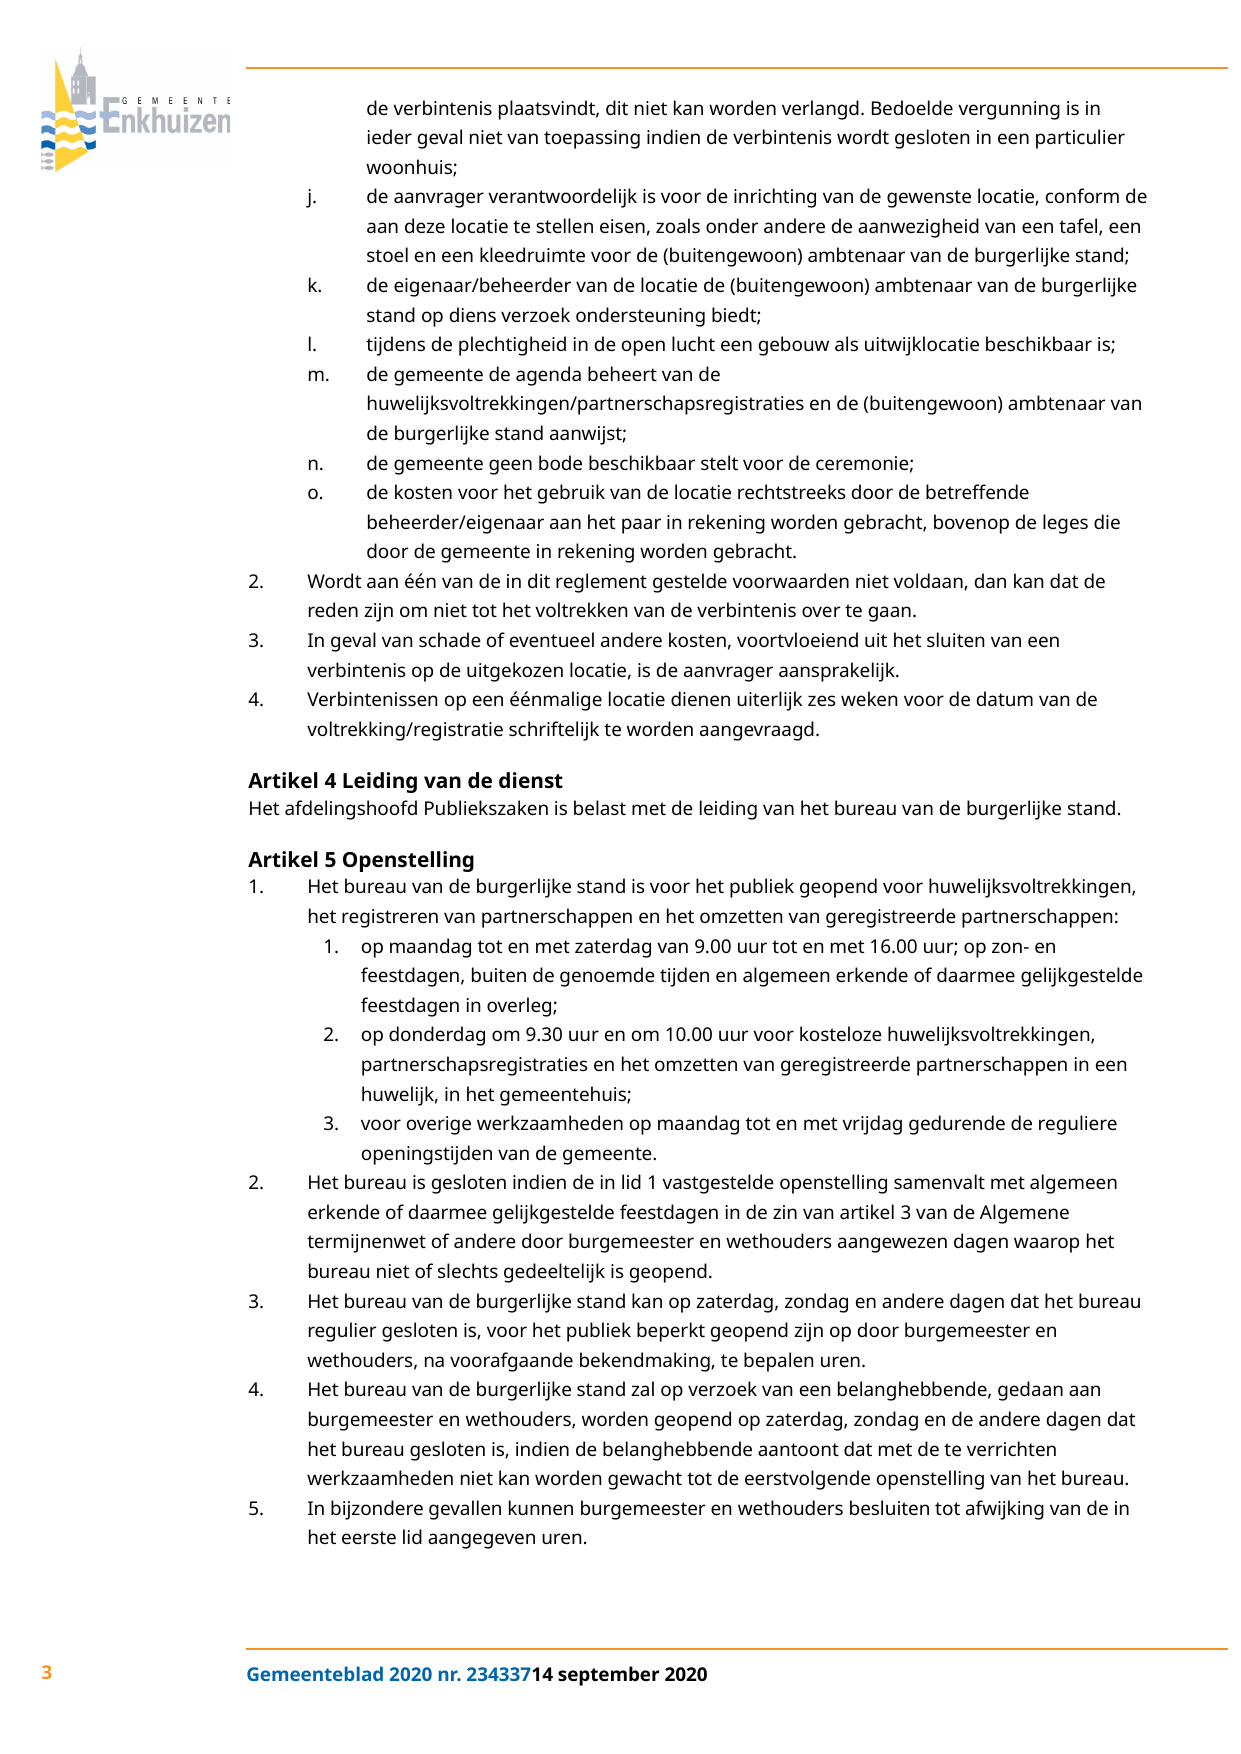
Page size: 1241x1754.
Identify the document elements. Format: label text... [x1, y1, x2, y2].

list Het bureau is gesloten indien de in lid 1 vastgestelde openstelling samenvalt met algemeen erkende of daarmee gelijkgestelde feestdagen in de zin van artikel 3 van de Algemene termijnenwet of andere door burgemeester en wethouders aangewezen dagen waarop het bureau niet of slechts gedeeltelijk is geopend. [248, 1169, 1152, 1284]
picture [41, 47, 231, 172]
text Artikel 5 Openstelling [248, 845, 1152, 874]
list voor overige werkzaamheden op maandag tot en met vrijdag gedurende de reguliere openingstijden van de gemeente. [323, 1110, 1152, 1166]
list de gemeente de agenda beheert van de huwelijksvoltrekkingen/partnerschapsregistraties en de (buitengewoon) ambtenaar van de burgerlijke stand aanwijst; [307, 361, 1152, 446]
list de kosten voor het gebruik van de locatie rechtstreeks door de betreffende beheerder/eigenaar aan het paar in rekening worden gebracht, bovenop de leges die door de gemeente in rekening worden gebracht. [307, 479, 1152, 564]
list Het bureau van de burgerlijke stand zal op verzoek van een belanghebbende, gedaan aan burgemeester en wethouders, worden geopend op zaterdag, zondag en de andere dagen dat het bureau gesloten is, indien de belanghebbende aantoont dat met de te verrichten werkzaamheden niet kan worden gewacht tot de eerstvolgende openstelling van het bureau. [248, 1377, 1152, 1491]
list op maandag tot en met zaterdag van 9.00 uur tot en met 16.00 uur; op zon- en feestdagen, buiten de genoemde tijden en algemeen erkende of daarmee gelijkgestelde feestdagen in overleg; [323, 933, 1152, 1018]
list In geval van schade of eventueel andere kosten, voortvloeiend uit het sluiten van een verbintenis op de uitgekozen locatie, is de aanvrager aansprakelijk. [248, 627, 1152, 683]
text Artikel 4 Leiding van de dienst [248, 766, 1152, 795]
list Het bureau van de burgerlijke stand kan op zaterdag, zondag en andere dagen dat het bureau regulier gesloten is, voor het publiek beperkt geopend zijn op door burgemeester en wethouders, na voorafgaande bekendmaking, te bepalen uren. [248, 1288, 1152, 1373]
list Wordt aan één van de in dit reglement gestelde voorwaarden niet voldaan, dan kan dat de reden zijn om niet tot het voltrekken van de verbintenis over te gaan. [248, 568, 1152, 623]
list de verbintenis plaatsvindt, dit niet kan worden verlangd. Bedoelde vergunning is in ieder geval niet van toepassing indien de verbintenis wordt gesloten in een particulier woonhuis; [307, 95, 1152, 180]
list op donderdag om 9.30 uur en om 10.00 uur voor kosteloze huwelijksvoltrekkingen, partnerschapsregistraties en het omzetten van geregistreerde partnerschappen in een huwelijk, in het gemeentehuis; [323, 1022, 1152, 1107]
list tijdens de plechtigheid in de open lucht een gebouw als uitwijklocatie beschikbaar is; [307, 331, 1152, 357]
list de eigenaar/beheerder van de locatie de (buitengewoon) ambtenaar van de burgerlijke stand op diens verzoek ondersteuning biedt; [307, 272, 1152, 328]
list de gemeente geen bode beschikbaar stelt voor de ceremonie; [307, 450, 1152, 476]
list de aanvrager verantwoordelijk is voor de inrichting van de gewenste locatie, conform de aan deze locatie te stellen eisen, zoals onder andere de aanwezigheid van een tafel, een stoel en een kleedruimte voor de (buitengewoon) ambtenaar van de burgerlijke stand; [307, 183, 1152, 268]
list Het bureau van de burgerlijke stand is voor het publiek geopend voor huwelijksvoltrekkingen, het registreren van partnerschappen en het omzetten van geregistreerde partnerschappen: [248, 874, 1152, 929]
list In bijzondere gevallen kunnen burgemeester en wethouders besluiten tot afwijking van de in het eerste lid aangegeven uren. [248, 1495, 1152, 1550]
list Verbintenissen op een éénmalige locatie dienen uiterlijk zes weken voor de datum van de voltrekking/registratie schriftelijk te worden aangevraagd. [248, 686, 1152, 742]
text Het afdelingshoofd Publiekszaken is belast met de leiding van het bureau van de burgerlijke stand. [248, 795, 1152, 821]
